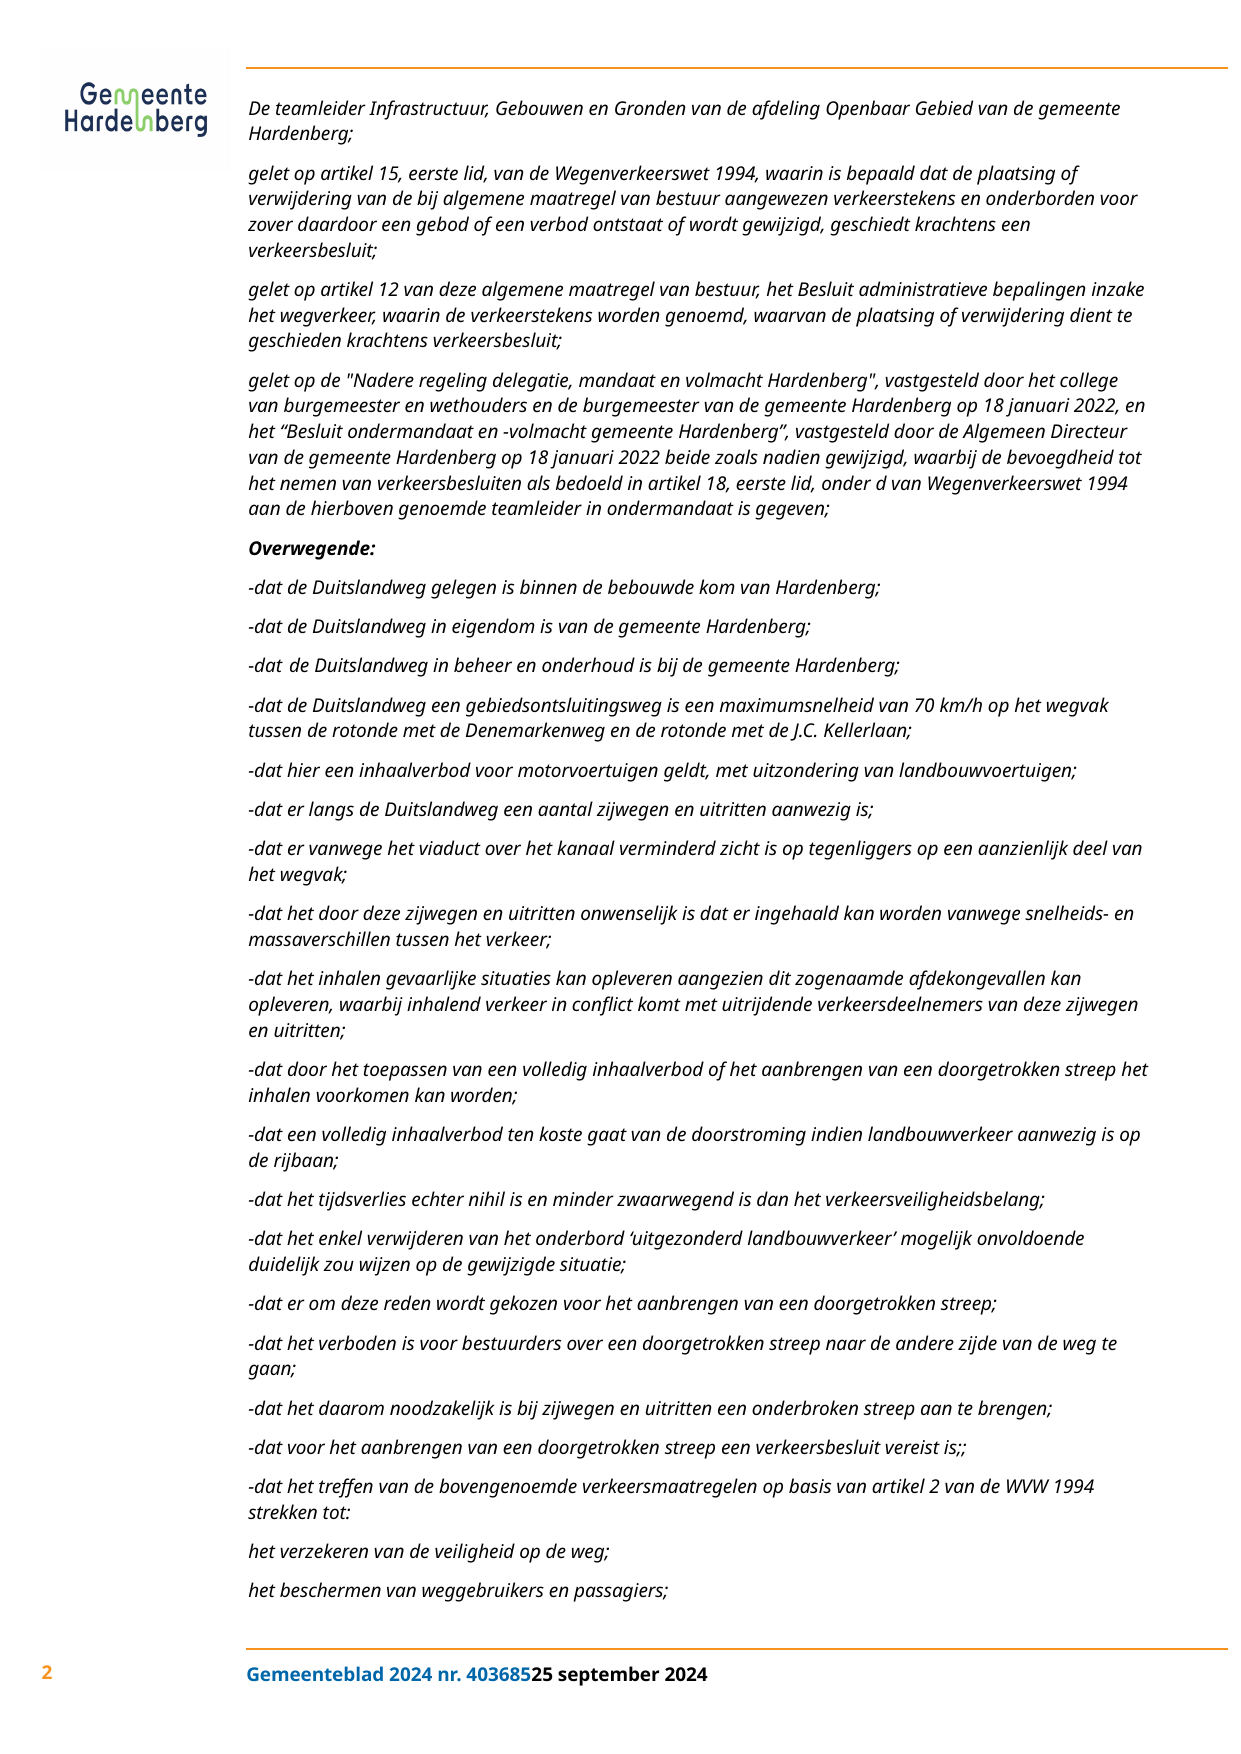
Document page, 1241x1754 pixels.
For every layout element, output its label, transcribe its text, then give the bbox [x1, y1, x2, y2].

text -dat er vanwege het viaduct over het kanaal verminderd zicht is op tegenliggers op een aanzienlijk deel van het wegvak; [248, 836, 1152, 887]
text -dat het tijdsverlies echter nihil is en minder zwaarwegend is dan het verkeersveiligheidsbelang; [248, 1186, 1152, 1212]
text -dat er om deze reden wordt gekozen voor het aanbrengen van een doorgetrokken streep; [248, 1291, 1152, 1316]
text -dat er langs de Duitslandweg een aantal zijwegen en uitritten aanwezig is; [248, 796, 1152, 822]
text het beschermen van weggebruikers en passagiers; [248, 1578, 1152, 1603]
text -dat het treffen van de bovengenoemde verkeersmaatregelen op basis van artikel 2 van de WVW 1994 strekken tot: [248, 1473, 1152, 1525]
text -dat hier een inhaalverbod voor motorvoertuigen geldt, met uitzondering van landbouwvoertuigen; [248, 757, 1152, 783]
text -dat een volledig inhaalverbod ten koste gaat van de doorstroming indien landbouwverkeer aanwezig is op de rijbaan; [248, 1121, 1152, 1173]
text -dat de Duitslandweg in beheer en onderhoud is bij de gemeente Hardenberg; [248, 653, 1152, 678]
text -dat de Duitslandweg een gebiedsontsluitingsweg is een maximumsnelheid van 70 km/h op het wegvak tussen de rotonde met de Denemarkenweg en de rotonde met de J.C. Kellerlaan; [248, 692, 1152, 743]
text De teamleider Infrastructuur, Gebouwen en Gronden van de afdeling Openbaar Gebied van de gemeente Hardenberg; [248, 95, 1152, 146]
text -dat voor het aanbrengen van een doorgetrokken streep een verkeersbesluit vereist is;; [248, 1434, 1152, 1460]
text -dat de Duitslandweg in eigendom is van de gemeente Hardenberg; [248, 613, 1152, 639]
text -dat de Duitslandweg gelegen is binnen de bebouwde kom van Hardenberg; [248, 574, 1152, 600]
text Overwegende: [248, 535, 1152, 561]
text -dat het daarom noodzakelijk is bij zijwegen en uitritten een onderbroken streep aan te brengen; [248, 1395, 1152, 1421]
text gelet op artikel 12 van deze algemene maatregel van bestuur, het Besluit administratieve bepalingen inzake het wegverkeer, waarin de verkeerstekens worden genoemd, waarvan de plaatsing of verwijdering dient te geschieden krachtens verkeersbesluit; [248, 276, 1152, 353]
text -dat het enkel verwijderen van het onderbord ‘uitgezonderd landbouwverkeer’ mogelijk onvoldoende duidelijk zou wijzen op de gewijzigde situatie; [248, 1226, 1152, 1277]
text het verzekeren van de veiligheid op de weg; [248, 1538, 1152, 1564]
text gelet op artikel 15, eerste lid, van de Wegenverkeerswet 1994, waarin is bepaald dat de plaatsing of verwijdering van de bij algemene maatregel van bestuur aangewezen verkeerstekens en onderborden voor zover daardoor een gebod of een verbod ontstaat of wordt gewijzigd, geschiedt krachtens een verkeersbesluit; [248, 160, 1152, 263]
text -dat het door deze zijwegen en uitritten onwenselijk is dat er ingehaald kan worden vanwege snelheids- en massaverschillen tussen het verkeer; [248, 901, 1152, 952]
text -dat het inhalen gevaarlijke situaties kan opleveren aangezien dit zogenaamde afdekongevallen kan opleveren, waarbij inhalend verkeer in conflict komt met uitrijdende verkeersdeelnemers van deze zijwegen en uitritten; [248, 966, 1152, 1043]
picture [41, 47, 231, 172]
text -dat door het toepassen van een volledig inhaalverbod of het aanbrengen van een doorgetrokken streep het inhalen voorkomen kan worden; [248, 1056, 1152, 1108]
text -dat het verboden is voor bestuurders over een doorgetrokken streep naar de andere zijde van de weg te gaan; [248, 1330, 1152, 1381]
text gelet op de "Nadere regeling delegatie, mandaat en volmacht Hardenberg", vastgesteld door het college van burgemeester en wethouders en de burgemeester van de gemeente Hardenberg op 18 januari 2022, en het “Besluit ondermandaat en -volmacht gemeente Hardenberg”, vastgesteld door de Algemeen Directeur van de gemeente Hardenberg op 18 januari 2022 beide zoals nadien gewijzigd, waarbij de bevoegdheid tot het nemen van verkeersbesluiten als bedoeld in artikel 18, eerste lid, onder d van Wegenverkeerswet 1994 aan de hierboven genoemde teamleider in ondermandaat is gegeven; [248, 367, 1152, 521]
